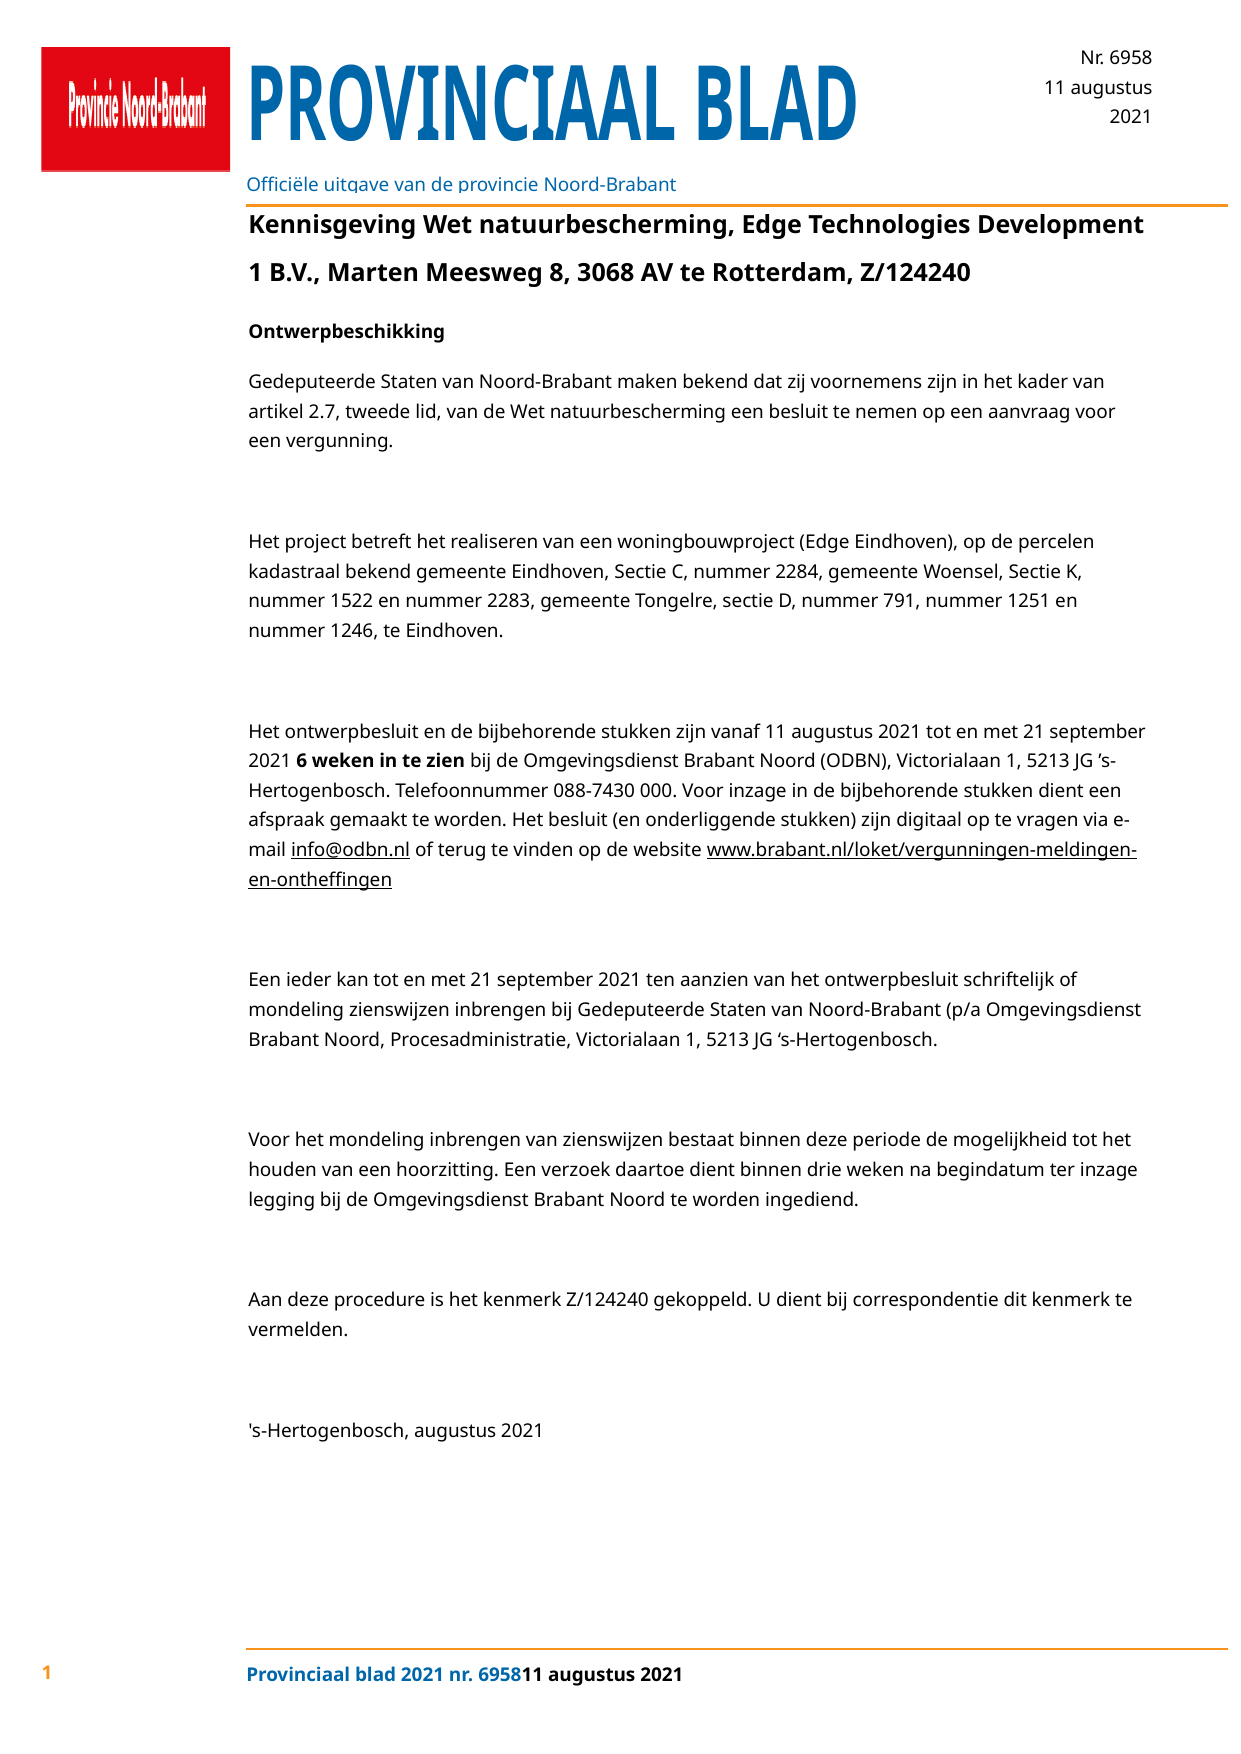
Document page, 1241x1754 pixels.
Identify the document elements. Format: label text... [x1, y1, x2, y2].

text Aan deze procedure is het kenmerk Z/124240 gekoppeld. U dient bij correspondentie dit kenmerk te vermelden. [248, 1287, 1152, 1342]
text Een ieder kan tot en met 21 september 2021 ten aanzien van het ontwerpbesluit schriftelijk of mondeling zienswijzen inbrengen bij Gedeputeerde Staten van Noord-Brabant (p/a Omgevingsdienst Brabant Noord, Procesadministratie, Victorialaan 1, 5213 JG ‘s-Hertogenbosch. [248, 967, 1152, 1052]
text Het ontwerpbesluit en de bijbehorende stukken zijn vanaf 11 augustus 2021 tot en met 21 september 2021 6 weken in te zien bij de Omgevingsdienst Brabant Noord (ODBN), Victorialaan 1, 5213 JG ’s-Hertogenbosch. Telefoonnummer 088-7430 000. Voor inzage in de bijbehorende stukken dient een afspraak gemaakt te worden. Het besluit (en onderliggende stukken) zijn digitaal op te vragen via e-mail info@odbn.nl of terug te vinden op de website www.brabant.nl/loket/vergunningen-meldingen-en-ontheffingen [248, 718, 1152, 892]
text Ontwerpbeschikking [248, 318, 1152, 344]
text Gedeputeerde Staten van Noord-Brabant maken bekend dat zij voornemens zijn in het kader van artikel 2.7, tweede lid, van de Wet natuurbescherming een besluit te nemen op een aanvraag voor een vergunning. [248, 368, 1152, 453]
text Voor het mondeling inbrengen van zienswijzen bestaat binnen deze periode de mogelijkheid tot het houden van een hoorzitting. Een verzoek daartoe dient binnen drie weken na begindatum ter inzage legging bij de Omgevingsdienst Brabant Noord te worden ingediend. [248, 1127, 1152, 1212]
text 's-Hertogenbosch, augustus 2021 [248, 1417, 1152, 1443]
text Het project betreft het realiseren van een woningbouwproject (Edge Eindhoven), op de percelen kadastraal bekend gemeente Eindhoven, Sectie C, nummer 2284, gemeente Woensel, Sectie K, nummer 1522 en nummer 2283, gemeente Tongelre, sectie D, nummer 791, nummer 1251 en nummer 1246, te Eindhoven. [248, 528, 1152, 643]
text Kennisgeving Wet natuurbescherming, Edge Technologies Development 1 B.V., Marten Meesweg 8, 3068 AV te Rotterdam, Z/124240 [248, 207, 1152, 288]
picture [41, 47, 231, 172]
